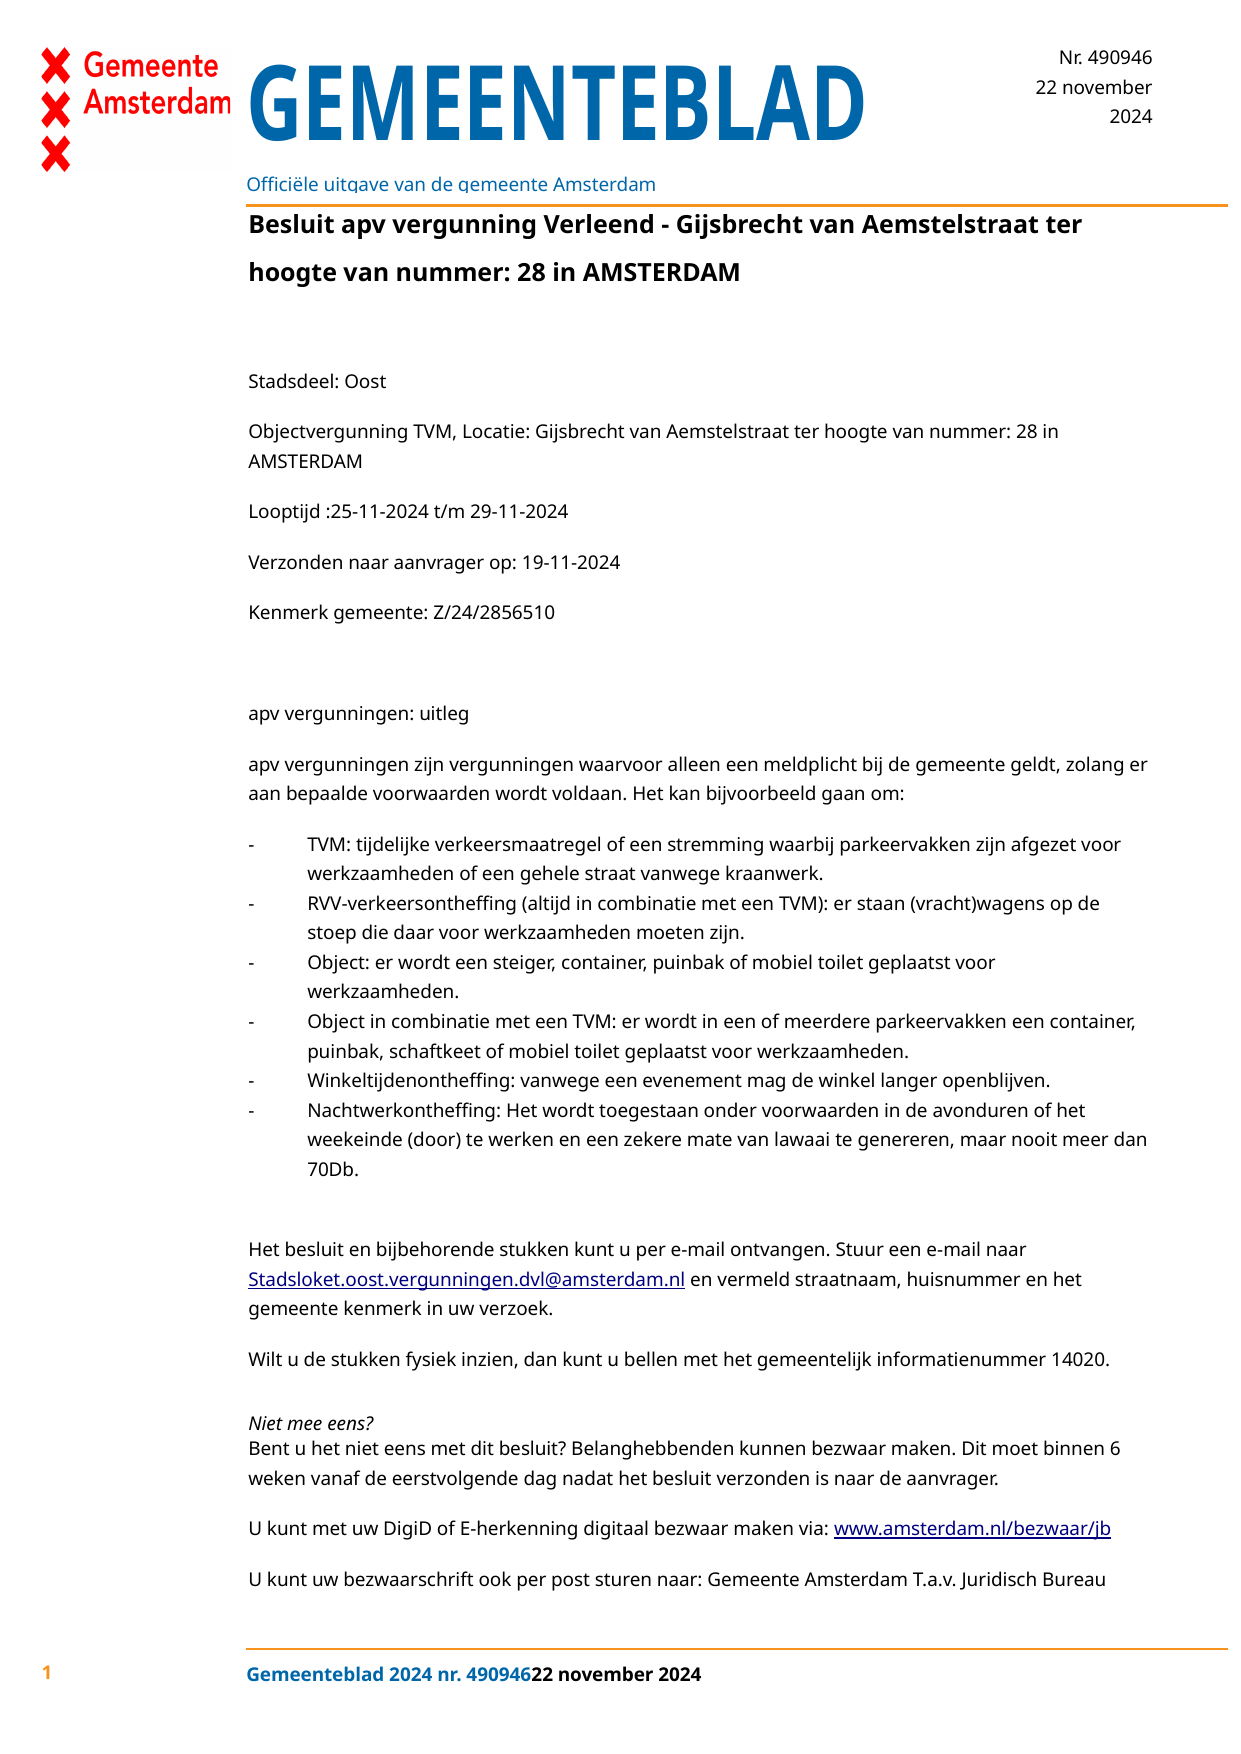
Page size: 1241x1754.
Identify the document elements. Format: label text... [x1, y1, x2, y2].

list RVV-verkeersontheffing (altijd in combinatie met een TVM): er staan (vracht)wagens op de stoep die daar voor werkzaamheden moeten zijn. [248, 890, 1152, 945]
list Object in combinatie met een TVM: er wordt in een of meerdere parkeervakken een container, puinbak, schaftkeet of mobiel toilet geplaatst voor werkzaamheden. [248, 1008, 1152, 1064]
picture [41, 47, 231, 172]
list Object: er wordt een steiger, container, puinbak of mobiel toilet geplaatst voor werkzaamheden. [248, 949, 1152, 1004]
text Kenmerk gemeente: Z/24/2856510 [248, 599, 1152, 625]
text Het besluit en bijbehorende stukken kunt u per e-mail ontvangen. Stuur een e-mail naar Stadsloket.oost.vergunningen.dvl@amsterdam.nl en vermeld straatnaam, huisnummer en het gemeente kenmerk in uw verzoek. [248, 1236, 1152, 1321]
text apv vergunningen: uitleg [248, 700, 1152, 726]
text Bent u het niet eens met dit besluit? Belanghebbenden kunnen bezwaar maken. Dit moet binnen 6 weken vanaf de eerstvolgende dag nadat het besluit verzonden is naar de aanvrager. [248, 1436, 1152, 1491]
list Winkeltijdenontheffing: vanwege een evenement mag de winkel langer openblijven. [248, 1067, 1152, 1093]
text Looptijd :25-11-2024 t/m 29-11-2024 [248, 499, 1152, 524]
text Verzonden naar aanvrager op: 19-11-2024 [248, 549, 1152, 575]
text Stadsdeel: Oost [248, 368, 1152, 394]
text Objectvergunning TVM, Locatie: Gijsbrecht van Aemstelstraat ter hoogte van nummer: 28 in AMSTERDAM [248, 419, 1152, 474]
text Wilt u de stukken fysiek inzien, dan kunt u bellen met het gemeentelijk informatienummer 14020. [248, 1346, 1152, 1372]
text Besluit apv vergunning Verleend - Gijsbrecht van Aemstelstraat ter hoogte van nummer: 28 in AMSTERDAM [248, 207, 1152, 288]
list Nachtwerkontheffing: Het wordt toegestaan onder voorwaarden in de avonduren of het weekeinde (door) te werken en een zekere mate van lawaai te genereren, maar nooit meer dan 70Db. [248, 1097, 1152, 1182]
text U kunt met uw DigiD of E-herkenning digitaal bezwaar maken via: www.amsterdam.nl/bezwaar/jb [248, 1516, 1152, 1541]
text apv vergunningen zijn vergunningen waarvoor alleen een meldplicht bij de gemeente geldt, zolang er aan bepaalde voorwaarden wordt voldaan. Het kan bijvoorbeeld gaan om: [248, 751, 1152, 806]
list TVM: tijdelijke verkeersmaatregel of een stremming waarbij parkeervakken zijn afgezet voor werkzaamheden of een gehele straat vanwege kraanwerk. [248, 831, 1152, 886]
text U kunt uw bezwaarschrift ook per post sturen naar: Gemeente Amsterdam T.a.v. Juridisch Bureau [248, 1566, 1152, 1592]
text Niet mee eens? [248, 1410, 1152, 1436]
